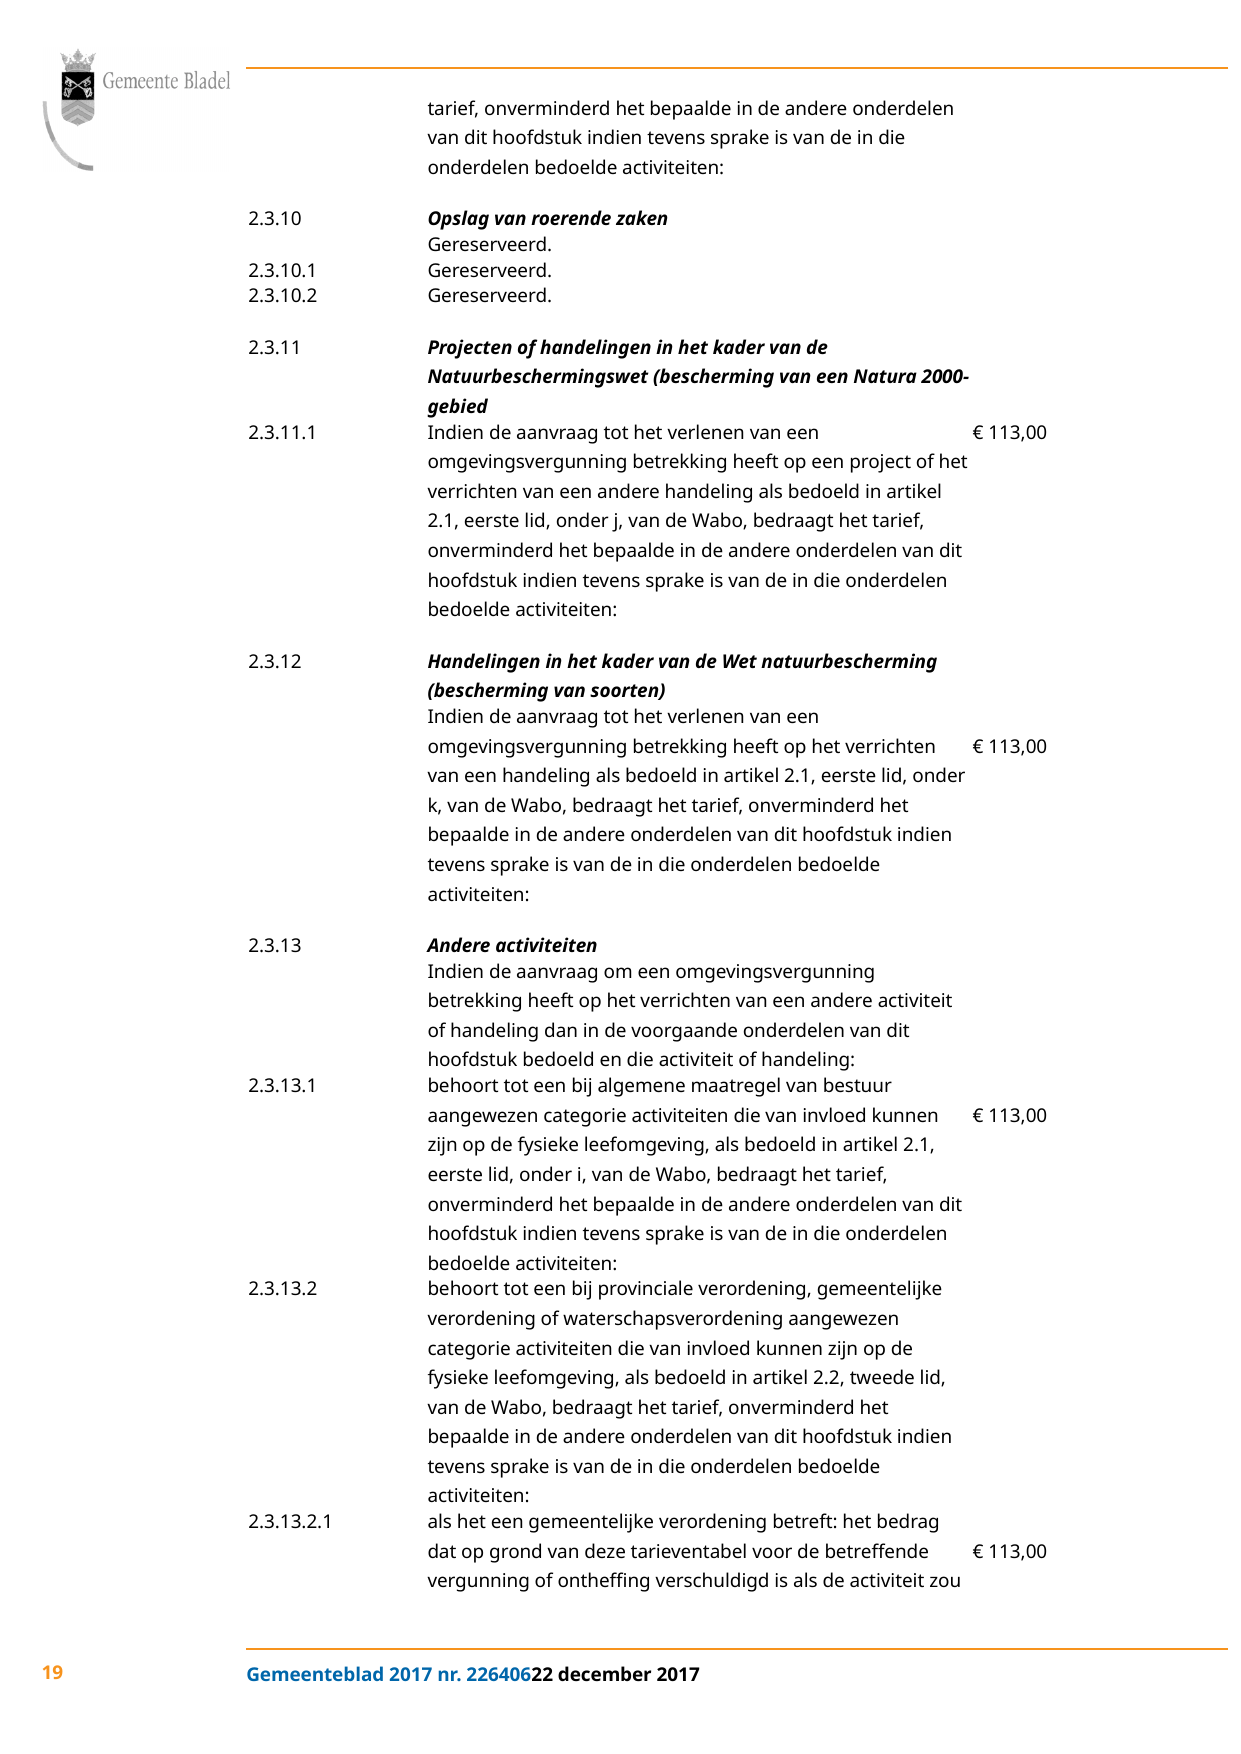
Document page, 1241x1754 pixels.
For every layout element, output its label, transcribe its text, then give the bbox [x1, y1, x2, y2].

table_cell [427, 180, 972, 205]
table_cell 2.3.13.2 [248, 1276, 427, 1508]
table_cell [248, 180, 427, 205]
table_cell [427, 622, 972, 648]
table_cell [973, 95, 1152, 180]
table_cell € 113,00 [973, 703, 1152, 906]
table_cell [248, 95, 427, 180]
table_cell [973, 932, 1152, 958]
picture [41, 47, 231, 172]
table_cell € 113,00 [973, 419, 1152, 622]
table_cell [973, 283, 1152, 308]
table_cell Indien de aanvraag om een omgevingsvergunning betrekking heeft op het verrichten van een andere activiteit of handeling dan in de voorgaande onderdelen van dit hoofdstuk bedoeld en die activiteit of handeling: [427, 958, 972, 1072]
table_cell tarief, onverminderd het bepaalde in de andere onderdelen van dit hoofdstuk indien tevens sprake is van de in die onderdelen bedoelde activiteiten: [427, 95, 972, 180]
table_cell Gereserveerd. [427, 231, 972, 257]
table_cell [973, 257, 1152, 283]
table_cell 2.3.11.1 [248, 419, 427, 622]
table_cell 2.3.12 [248, 648, 427, 703]
table_cell als het een gemeentelijke verordening betreft: het bedrag dat op grond van deze tarieventabel voor de betreffende vergunning of ontheffing verschuldigd is als de activiteit zou [427, 1509, 972, 1593]
table_cell Handelingen in het kader van de Wet natuurbescherming (bescherming van soorten) [427, 648, 972, 703]
table_cell behoort tot een bij algemene maatregel van bestuur aangewezen categorie activiteiten die van invloed kunnen zijn op de fysieke leefomgeving, als bedoeld in artikel 2.1, eerste lid, onder i, van de Wabo, bedraagt het tarief, onverminderd het bepaalde in de andere onderdelen van dit hoofdstuk indien tevens sprake is van de in die onderdelen bedoelde activiteiten: [427, 1073, 972, 1276]
table_cell [973, 308, 1152, 334]
table_cell 2.3.10 [248, 205, 427, 231]
table_cell [973, 334, 1152, 419]
table_cell [248, 622, 427, 648]
table_cell [973, 1276, 1152, 1508]
table_cell [973, 622, 1152, 648]
table_cell [248, 703, 427, 906]
table_cell [427, 906, 972, 932]
table_cell [973, 180, 1152, 205]
table_cell behoort tot een bij provinciale verordening, gemeentelijke verordening of waterschapsverordening aangewezen categorie activiteiten die van invloed kunnen zijn op de fysieke leefomgeving, als bedoeld in artikel 2.2, tweede lid, van de Wabo, bedraagt het tarief, onverminderd het bepaalde in de andere onderdelen van dit hoofdstuk indien tevens sprake is van de in die onderdelen bedoelde activiteiten: [427, 1276, 972, 1508]
table_cell [973, 231, 1152, 257]
table_cell 2.3.10.1 [248, 257, 427, 283]
table_cell Projecten of handelingen in het kader van de Natuurbeschermingswet (bescherming van een Natura 2000-gebied [427, 334, 972, 419]
table_cell Gereserveerd. [427, 257, 972, 283]
table_cell [973, 648, 1152, 703]
table_cell 2.3.13.2.1 [248, 1509, 427, 1593]
table_cell Opslag van roerende zaken [427, 205, 972, 231]
table_cell Gereserveerd. [427, 283, 972, 308]
table_cell Indien de aanvraag tot het verlenen van een omgevingsvergunning betrekking heeft op een project of het verrichten van een andere handeling als bedoeld in artikel 2.1, eerste lid, onder j, van de Wabo, bedraagt het tarief, onverminderd het bepaalde in de andere onderdelen van dit hoofdstuk indien tevens sprake is van de in die onderdelen bedoelde activiteiten: [427, 419, 972, 622]
table_cell € 113,00 [973, 1509, 1152, 1593]
table_cell [973, 205, 1152, 231]
table_cell 2.3.10.2 [248, 283, 427, 308]
table_cell € 113,00 [973, 1073, 1152, 1276]
table_cell 2.3.11 [248, 334, 427, 419]
table_cell Indien de aanvraag tot het verlenen van een omgevingsvergunning betrekking heeft op het verrichten van een handeling als bedoeld in artikel 2.1, eerste lid, onder k, van de Wabo, bedraagt het tarief, onverminderd het bepaalde in de andere onderdelen van dit hoofdstuk indien tevens sprake is van de in die onderdelen bedoelde activiteiten: [427, 703, 972, 906]
table_cell [248, 906, 427, 932]
table_cell [248, 231, 427, 257]
table_cell 2.3.13.1 [248, 1073, 427, 1276]
table_cell 2.3.13 [248, 932, 427, 958]
table_cell Andere activiteiten [427, 932, 972, 958]
table_cell [427, 308, 972, 334]
table_cell [248, 958, 427, 1072]
table_cell [973, 906, 1152, 932]
table_cell [248, 308, 427, 334]
table_cell [973, 958, 1152, 1072]
